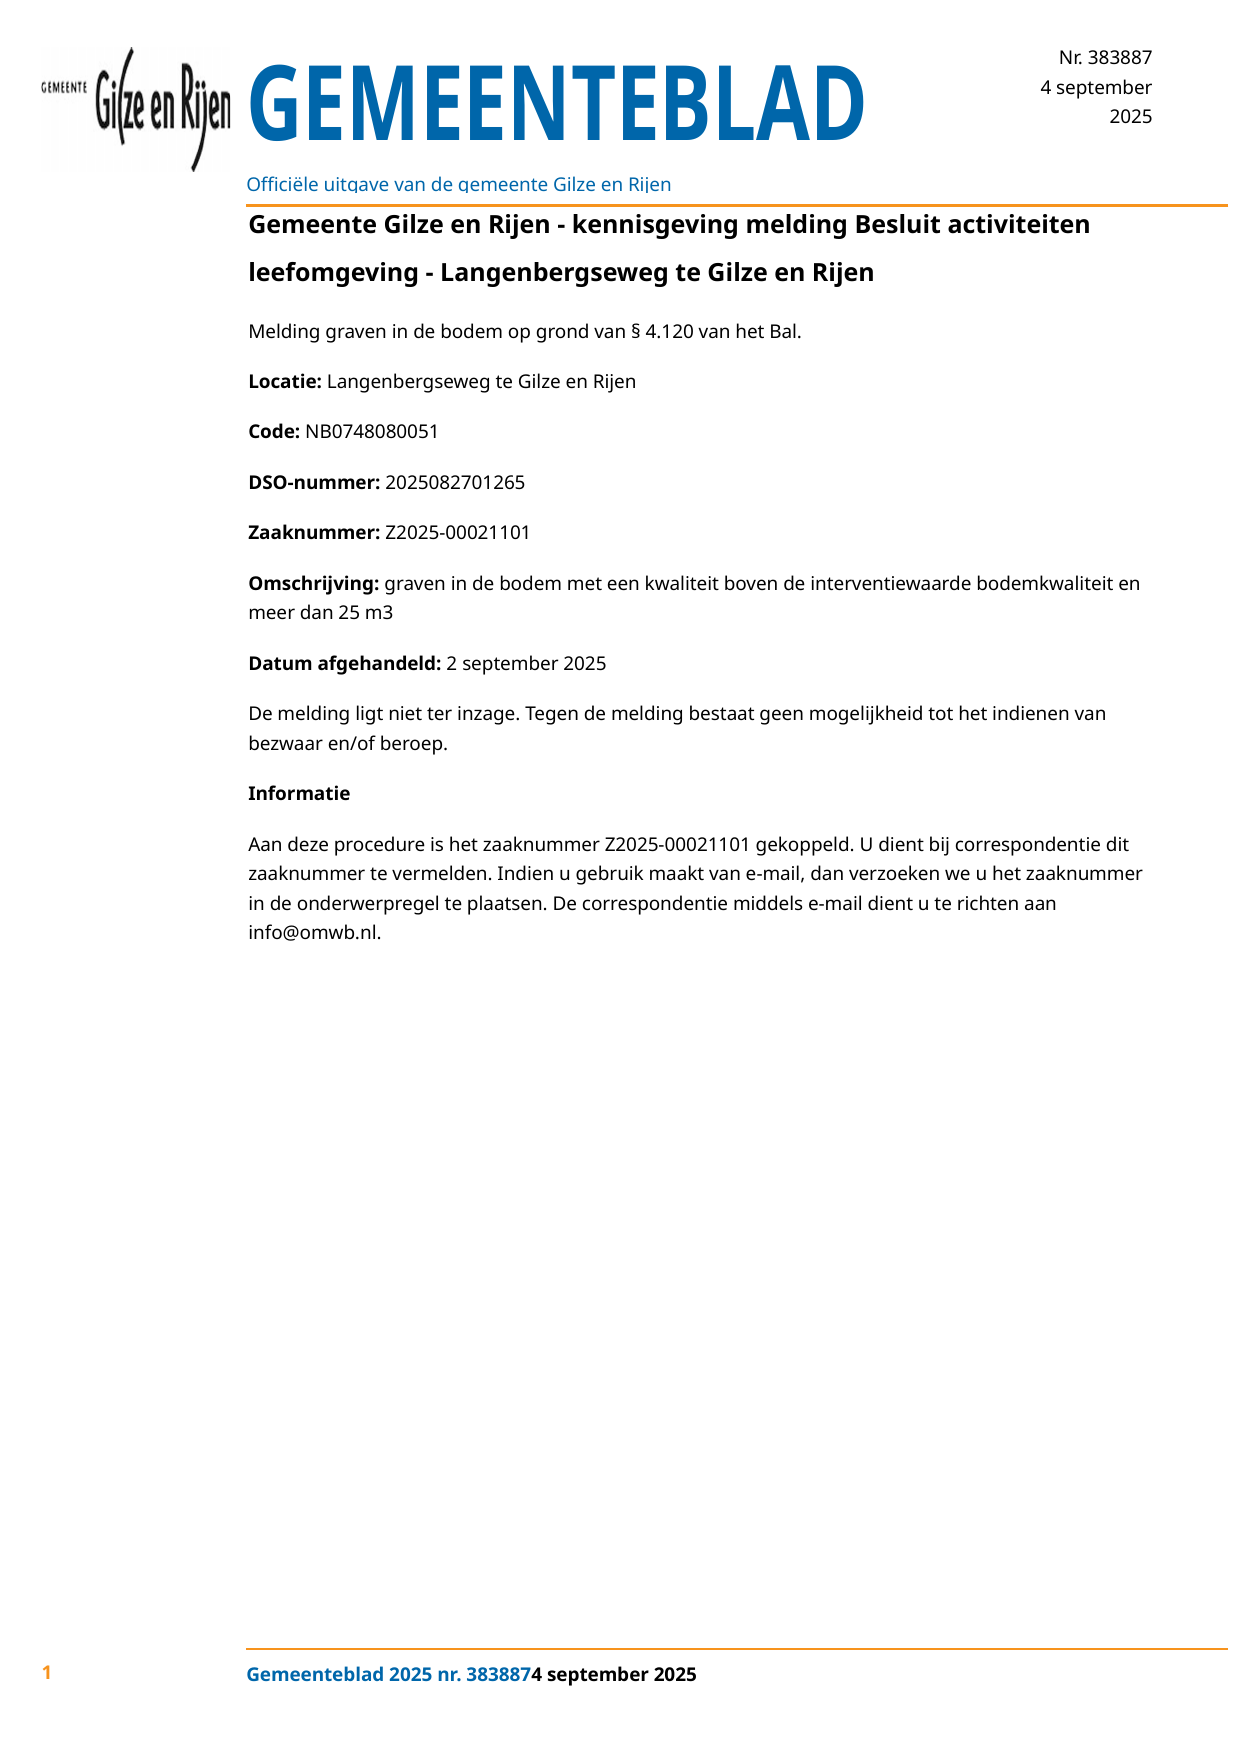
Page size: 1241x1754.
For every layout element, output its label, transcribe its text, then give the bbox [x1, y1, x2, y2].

text Code: NB0748080051 [248, 419, 1152, 444]
picture [41, 47, 231, 172]
text Informatie [248, 780, 1152, 806]
text Locatie: Langenbergseweg te Gilze en Rijen [248, 368, 1152, 394]
text De melding ligt niet ter inzage. Tegen de melding bestaat geen mogelijkheid tot het indienen van bezwaar en/of beroep. [248, 700, 1152, 756]
text Omschrijving: graven in de bodem met een kwaliteit boven de interventiewaarde bodemkwaliteit en meer dan 25 m3 [248, 570, 1152, 625]
text Zaaknummer: Z2025-00021101 [248, 519, 1152, 545]
text Aan deze procedure is het zaaknummer Z2025-00021101 gekoppeld. U dient bij correspondentie dit zaaknummer te vermelden. Indien u gebruik maakt van e-mail, dan verzoeken we u het zaaknummer in de onderwerpregel te plaatsen. De correspondentie middels e-mail dient u te richten aan info@omwb.nl. [248, 831, 1152, 945]
text DSO-nummer: 2025082701265 [248, 469, 1152, 495]
text Datum afgehandeld: 2 september 2025 [248, 650, 1152, 676]
text Gemeente Gilze en Rijen - kennisgeving melding Besluit activiteiten leefomgeving - Langenbergseweg te Gilze en Rijen [248, 207, 1152, 288]
text Melding graven in de bodem op grond van § 4.120 van het Bal. [248, 318, 1152, 344]
